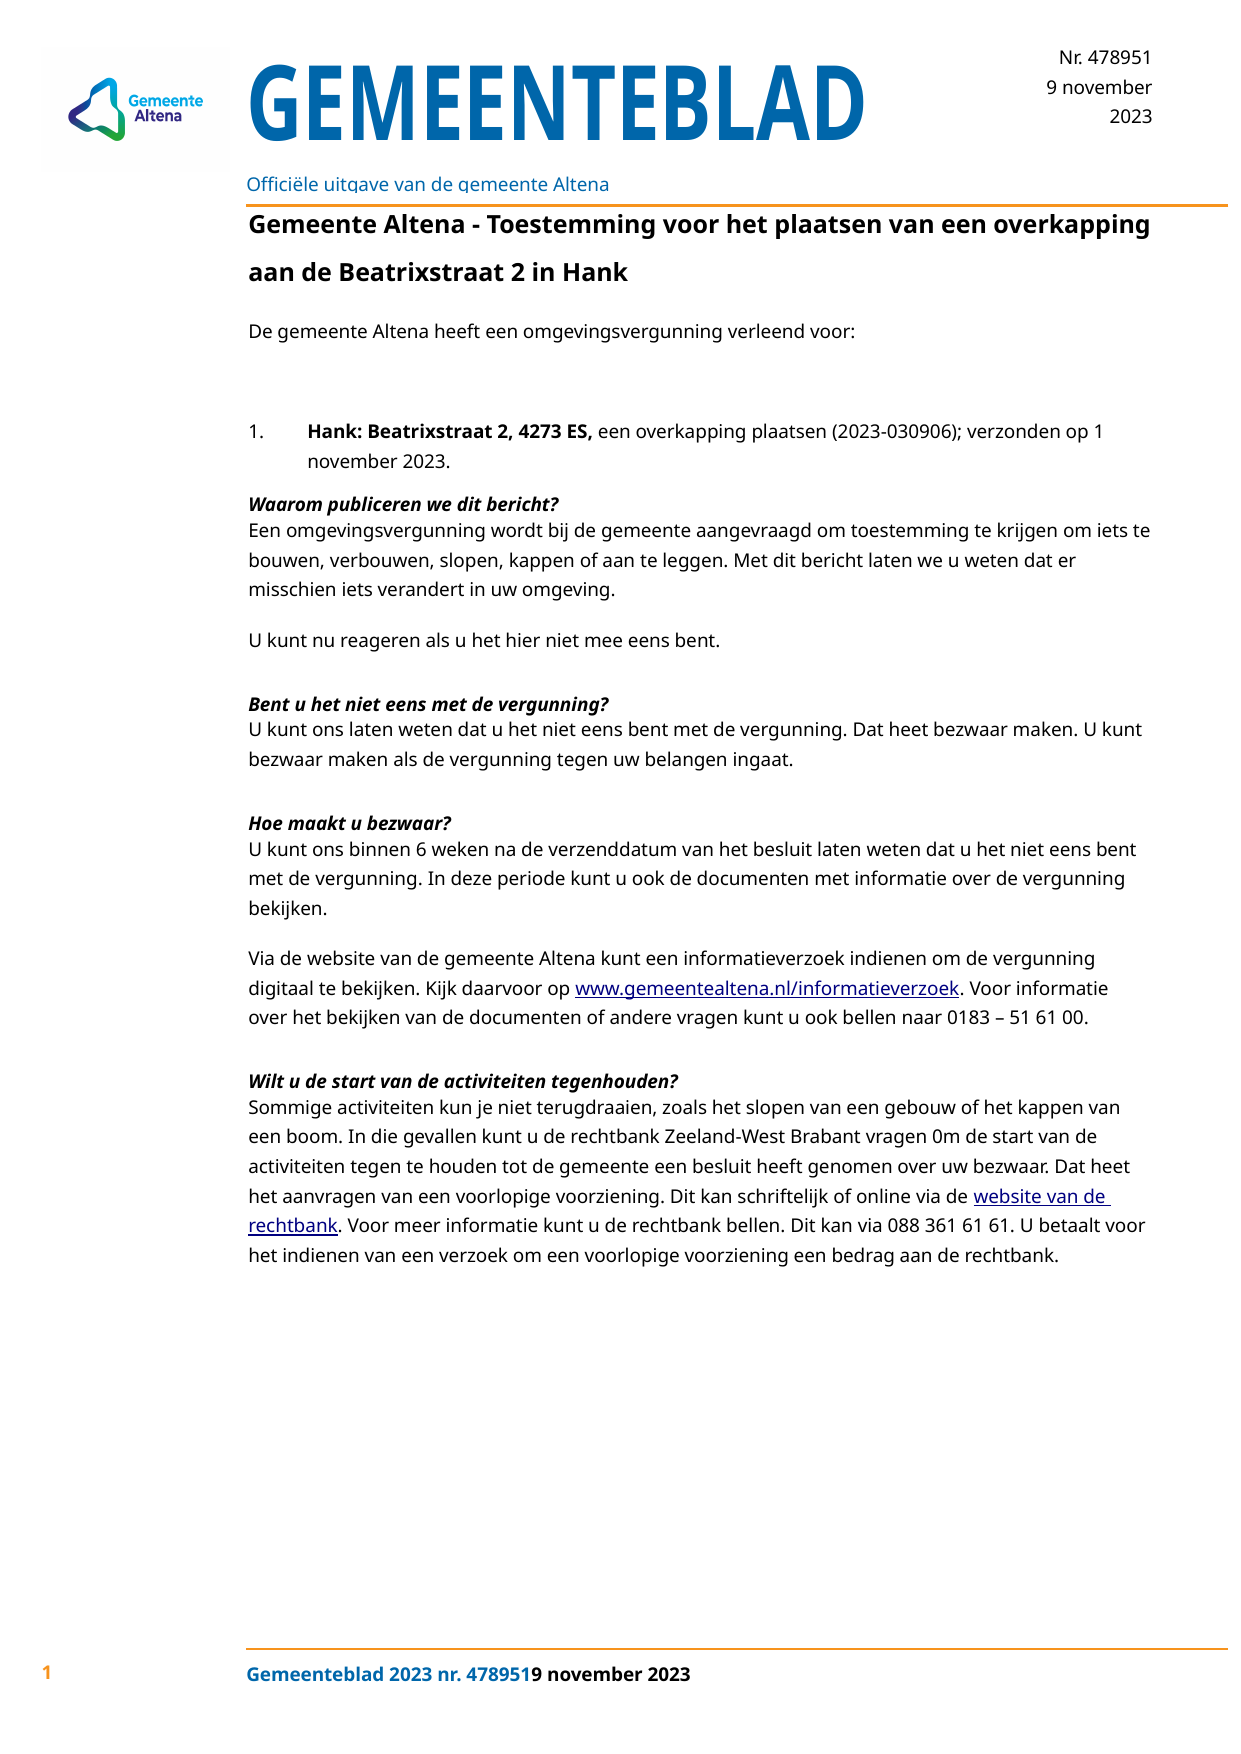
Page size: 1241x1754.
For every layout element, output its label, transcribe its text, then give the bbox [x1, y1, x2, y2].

text De gemeente Altena heeft een omgevingsvergunning verleend voor: [248, 318, 1152, 344]
text Sommige activiteiten kun je niet terugdraaien, zoals het slopen van een gebouw of het kappen van een boom. In die gevallen kunt u de rechtbank Zeeland-West Brabant vragen 0m de start van de activiteiten tegen te houden tot de gemeente een besluit heeft genomen over uw bezwaar. Dat heet het aanvragen van een voorlopige voorziening. Dit kan schriftelijk of online via de website van de rechtbank. Voor meer informatie kunt u de rechtbank bellen. Dit kan via 088 361 61 61. U betaalt voor het indienen van een verzoek om een voorlopige voorziening een bedrag aan de rechtbank. [248, 1094, 1152, 1268]
picture [41, 47, 231, 172]
text U kunt ons laten weten dat u het niet eens bent met de vergunning. Dat heet bezwaar maken. U kunt bezwaar maken als de vergunning tegen uw belangen ingaat. [248, 716, 1152, 772]
text Waarom publiceren we dit bericht? [248, 491, 1152, 517]
text Gemeente Altena - Toestemming voor het plaatsen van een overkapping aan de Beatrixstraat 2 in Hank [248, 207, 1152, 288]
list Hank: Beatrixstraat 2, 4273 ES, een overkapping plaatsen (2023-030906); verzonden op 1 november 2023. [248, 419, 1152, 474]
text Bent u het niet eens met de vergunning? [248, 691, 1152, 716]
text U kunt ons binnen 6 weken na de verzenddatum van het besluit laten weten dat u het niet eens bent met de vergunning. In deze periode kunt u ook de documenten met informatie over de vergunning bekijken. [248, 836, 1152, 921]
text U kunt nu reageren als u het hier niet mee eens bent. [248, 627, 1152, 652]
text Via de website van de gemeente Altena kunt een informatieverzoek indienen om de vergunning digitaal te bekijken. Kijk daarvoor op www.gemeentealtena.nl/informatieverzoek. Voor informatie over het bekijken van de documenten of andere vragen kunt u ook bellen naar 0183 – 51 61 00. [248, 945, 1152, 1030]
text Hoe maakt u bezwaar? [248, 810, 1152, 836]
text Een omgevingsvergunning wordt bij de gemeente aangevraagd om toestemming te krijgen om iets te bouwen, verbouwen, slopen, kappen of aan te leggen. Met dit bericht laten we u weten dat er misschien iets verandert in uw omgeving. [248, 517, 1152, 602]
text Wilt u de start van de activiteiten tegenhouden? [248, 1068, 1152, 1094]
